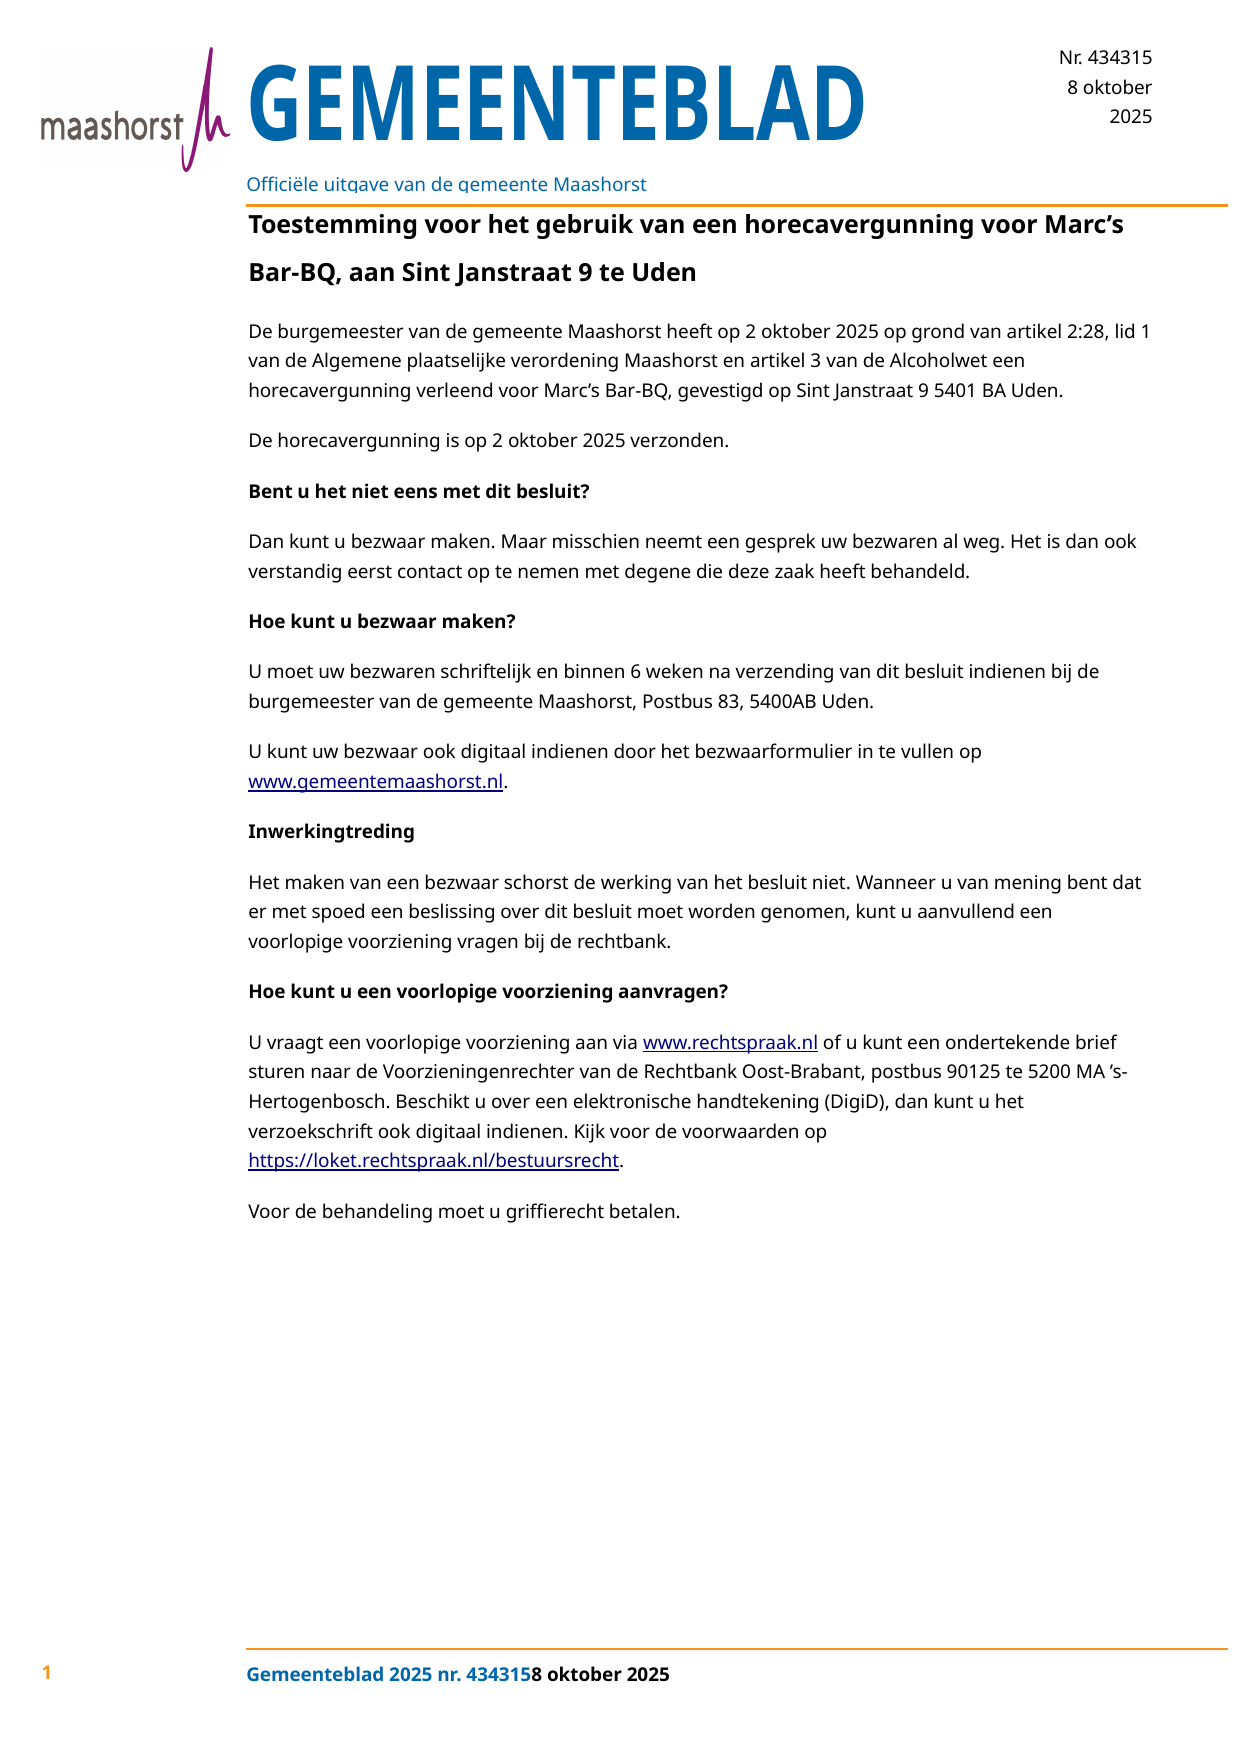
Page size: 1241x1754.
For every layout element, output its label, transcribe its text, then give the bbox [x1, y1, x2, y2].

text U moet uw bezwaren schriftelijk en binnen 6 weken na verzending van dit besluit indienen bij de burgemeester van de gemeente Maashorst, Postbus 83, 5400AB Uden. [248, 659, 1152, 714]
text Bent u het niet eens met dit besluit? [248, 478, 1152, 504]
text De burgemeester van de gemeente Maashorst heeft op 2 oktober 2025 op grond van artikel 2:28, lid 1 van de Algemene plaatselijke verordening Maashorst en artikel 3 van de Alcoholwet een horecavergunning verleend voor Marc’s Bar-BQ, gevestigd op Sint Janstraat 9 5401 BA Uden. [248, 318, 1152, 403]
text Toestemming voor het gebruik van een horecavergunning voor Marc’s Bar-BQ, aan Sint Janstraat 9 te Uden [248, 207, 1152, 288]
text Het maken van een bezwaar schorst de werking van het besluit niet. Wanneer u van mening bent dat er met spoed een beslissing over dit besluit moet worden genomen, kunt u aanvullend een voorlopige voorziening vragen bij de rechtbank. [248, 869, 1152, 954]
text Hoe kunt u een voorlopige voorziening aanvragen? [248, 979, 1152, 1004]
text Inwerkingtreding [248, 819, 1152, 844]
text Voor de behandeling moet u griffierecht betalen. [248, 1198, 1152, 1224]
picture [41, 47, 231, 172]
text U kunt uw bezwaar ook digitaal indienen door het bezwaarformulier in te vullen op www.gemeentemaashorst.nl. [248, 739, 1152, 794]
text Hoe kunt u bezwaar maken? [248, 608, 1152, 634]
text De horecavergunning is op 2 oktober 2025 verzonden. [248, 427, 1152, 453]
text U vraagt een voorlopige voorziening aan via www.rechtspraak.nl of u kunt een ondertekende brief sturen naar de Voorzieningenrechter van de Rechtbank Oost-Brabant, postbus 90125 te 5200 MA ’s-Hertogenbosch. Beschikt u over een elektronische handtekening (DigiD), dan kunt u het verzoekschrift ook digitaal indienen. Kijk voor de voorwaarden op https://loket.rechtspraak.nl/bestuursrecht. [248, 1029, 1152, 1173]
text Dan kunt u bezwaar maken. Maar misschien neemt een gesprek uw bezwaren al weg. Het is dan ook verstandig eerst contact op te nemen met degene die deze zaak heeft behandeld. [248, 528, 1152, 584]
